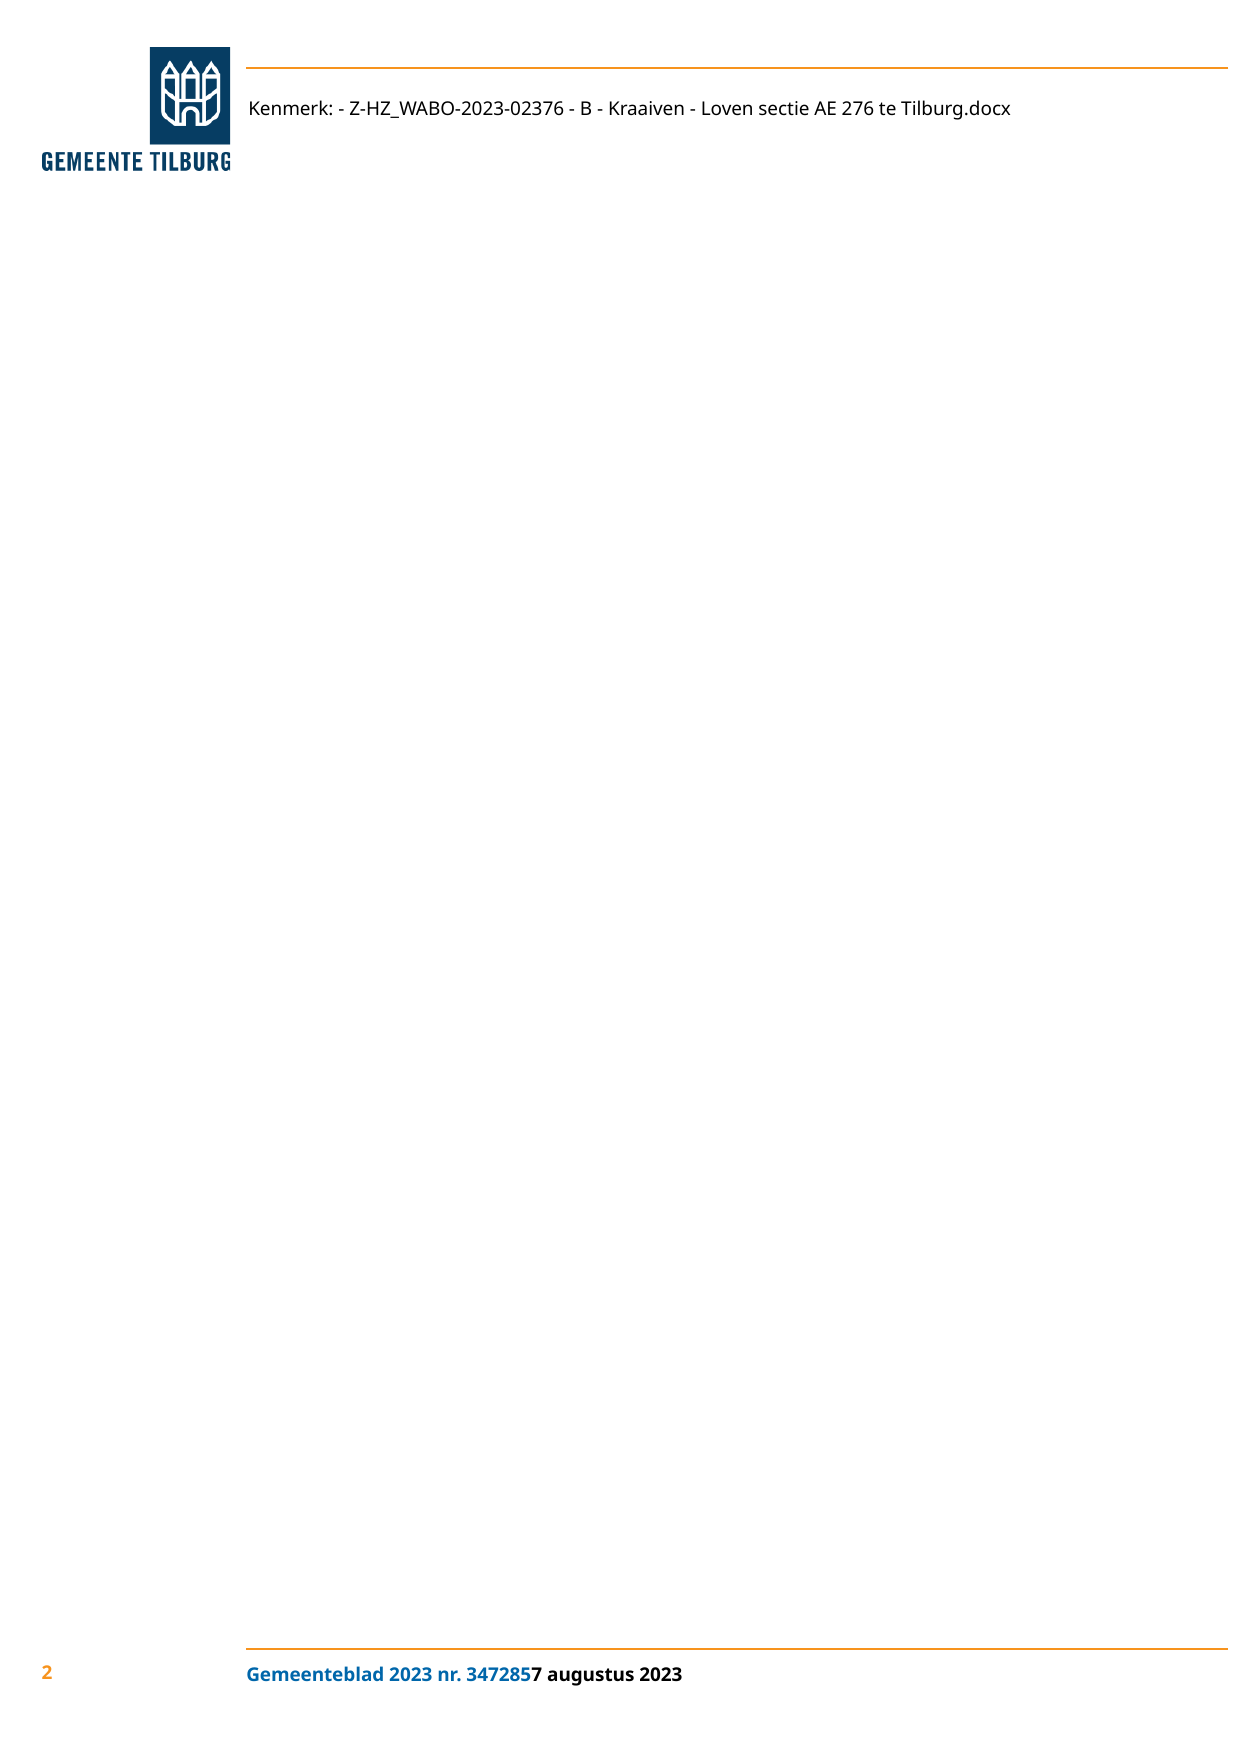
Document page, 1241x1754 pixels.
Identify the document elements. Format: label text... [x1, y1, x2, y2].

picture [41, 47, 231, 172]
text Kenmerk: - Z-HZ_WABO-2023-02376 - B - Kraaiven - Loven sectie AE 276 te Tilburg.docx [248, 95, 1152, 121]
